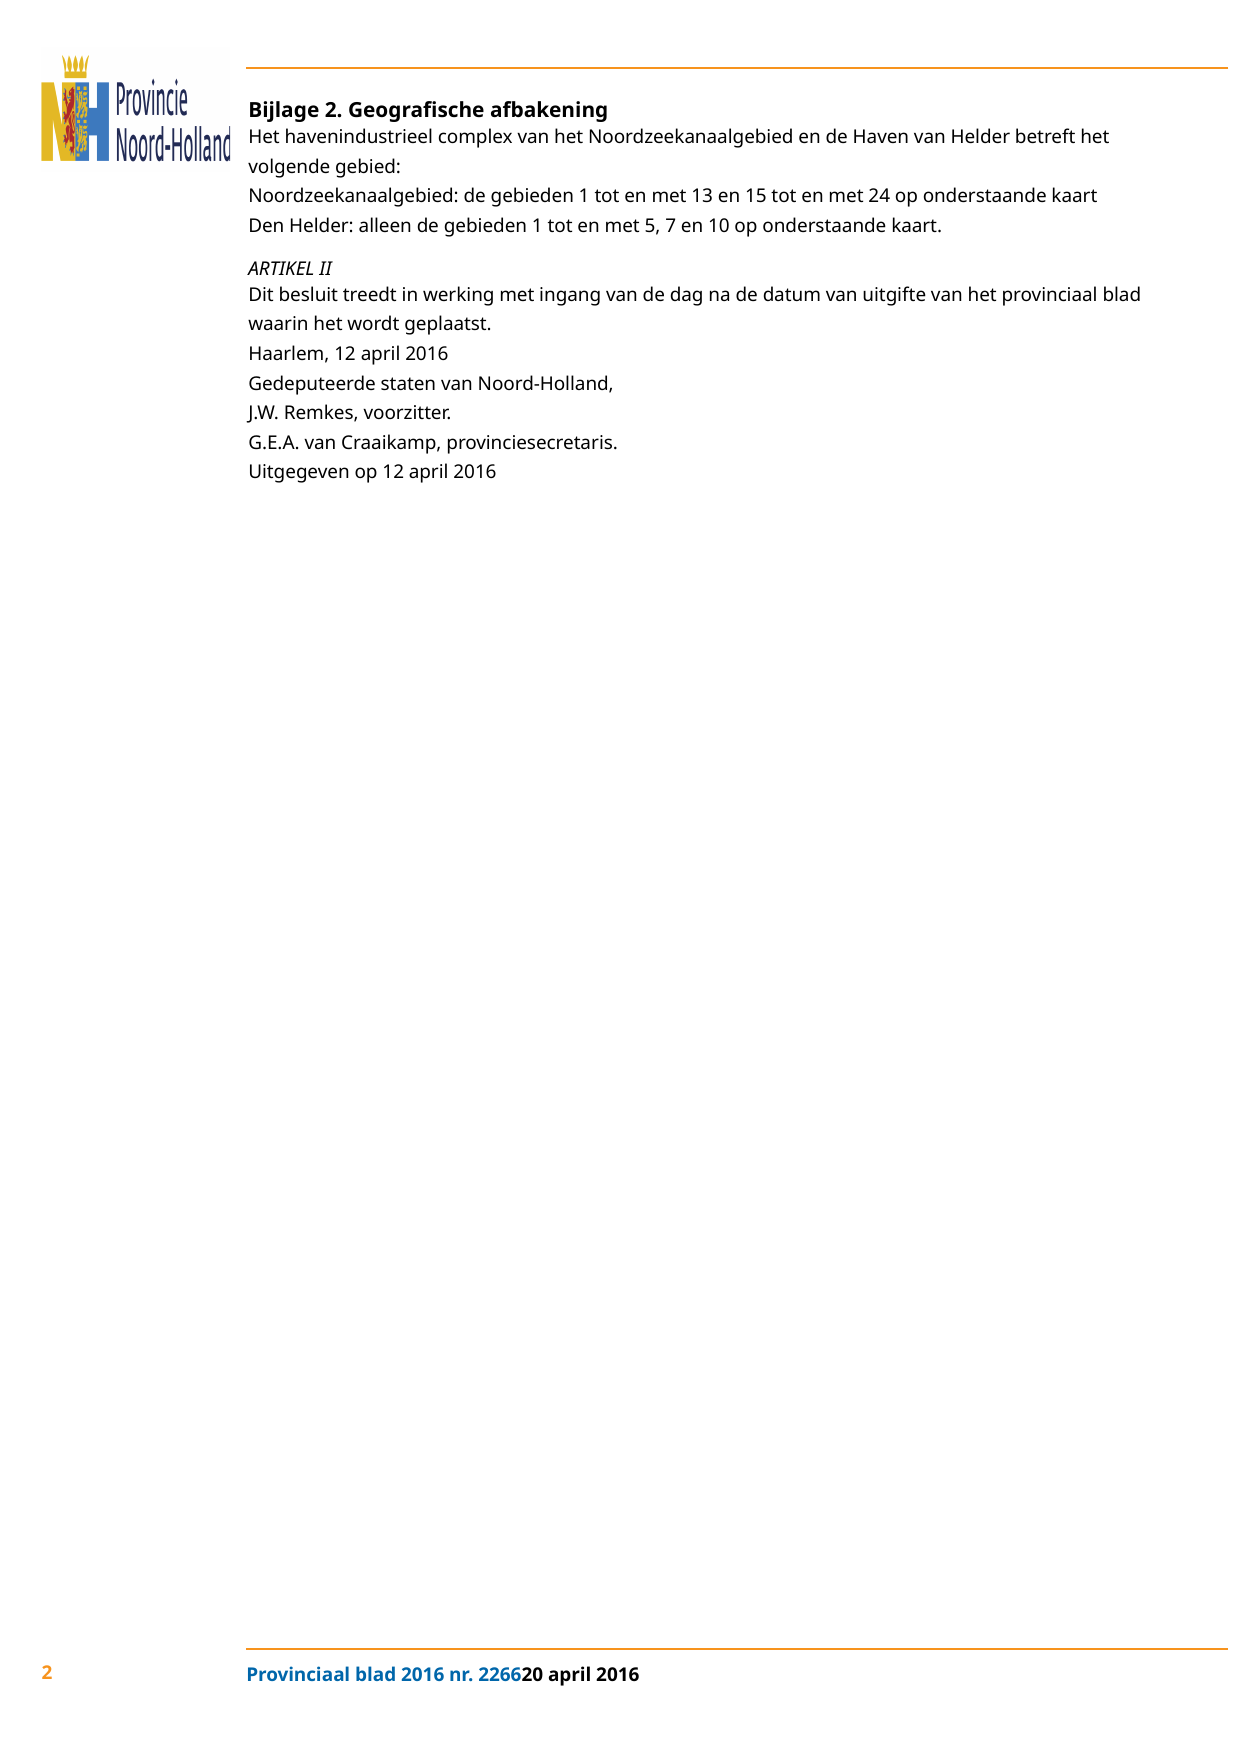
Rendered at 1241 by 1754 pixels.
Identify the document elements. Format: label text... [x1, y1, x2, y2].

text Haarlem, 12 april 2016 [248, 340, 1152, 366]
text G.E.A. van Craaikamp, provinciesecretaris. [248, 429, 1152, 454]
text Bijlage 2. Geografische afbakening [248, 95, 1152, 123]
text Noordzeekanaalgebied: de gebieden 1 tot en met 13 en 15 tot en met 24 op onderstaande kaart [248, 182, 1152, 208]
text ARTIKEL II [248, 255, 1152, 281]
text Het havenindustrieel complex van het Noordzeekanaalgebied en de Haven van Helder betreft het volgende gebied: [248, 123, 1152, 179]
text Gedeputeerde staten van Noord-Holland, [248, 370, 1152, 395]
text Dit besluit treedt in werking met ingang van de dag na de datum van uitgifte van het provinciaal blad waarin het wordt geplaatst. [248, 281, 1152, 336]
text Uitgegeven op 12 april 2016 [248, 458, 1152, 484]
text J.W. Remkes, voorzitter. [248, 399, 1152, 425]
picture [41, 47, 231, 172]
text Den Helder: alleen de gebieden 1 tot en met 5, 7 en 10 op onderstaande kaart. [248, 212, 1152, 238]
